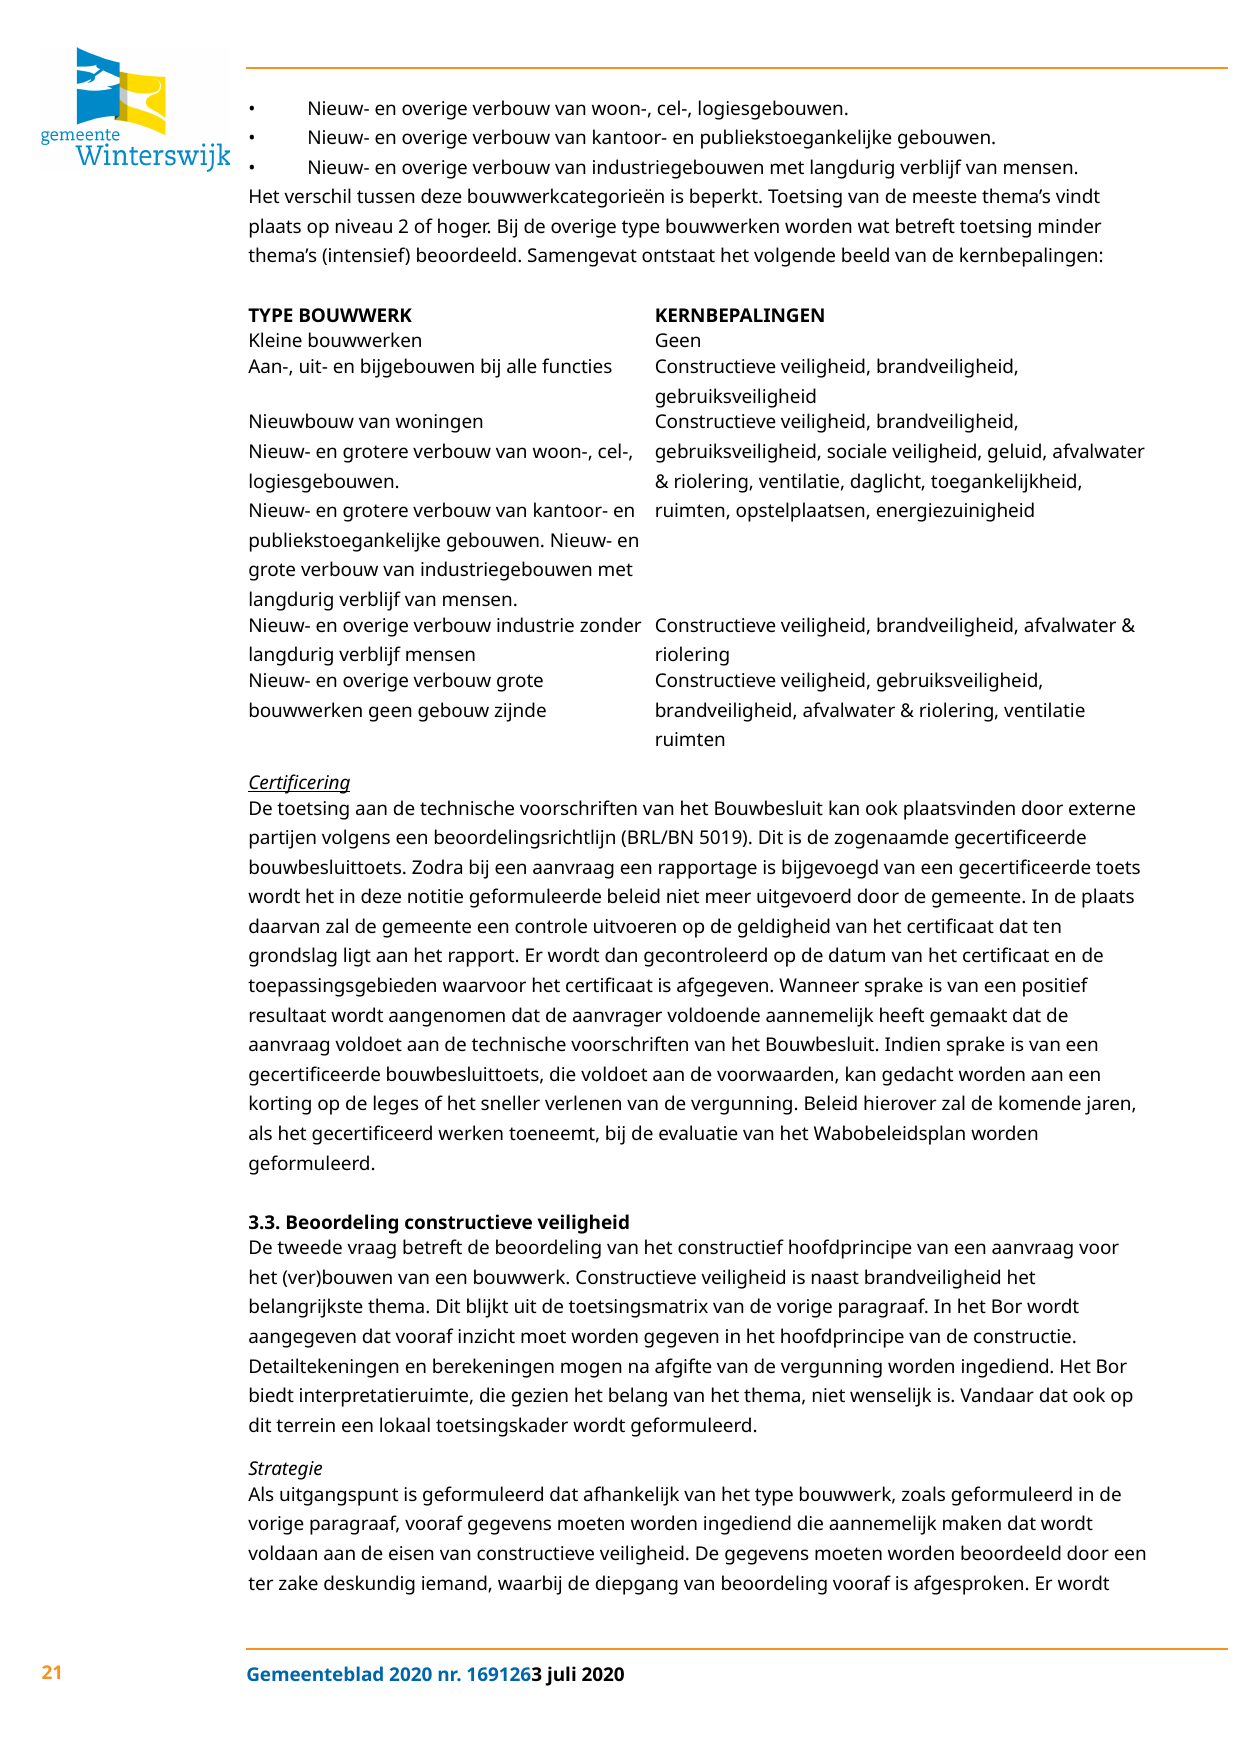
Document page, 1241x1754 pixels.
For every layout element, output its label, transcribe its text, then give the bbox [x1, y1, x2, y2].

text De toetsing aan de technische voorschriften van het Bouwbesluit kan ook plaatsvinden door externe partijen volgens een beoordelingsrichtlijn (BRL/BN 5019). Dit is de zogenaamde gecertificeerde bouwbesluittoets. Zodra bij een aanvraag een rapportage is bijgevoegd van een gecertificeerde toets wordt het in deze notitie geformuleerde beleid niet meer uitgevoerd door de gemeente. In de plaats daarvan zal de gemeente een controle uitvoeren op de geldigheid van het certificaat dat ten grondslag ligt aan het rapport. Er wordt dan gecontroleerd op de datum van het certificaat en de toepassingsgebieden waarvoor het certificaat is afgegeven. Wanneer sprake is van een positief resultaat wordt aangenomen dat de aanvrager voldoende aannemelijk heeft gemaakt dat de aanvraag voldoet aan de technische voorschriften van het Bouwbesluit. Indien sprake is van een gecertificeerde bouwbesluittoets, die voldoet aan de voorwaarden, kan gedacht worden aan een korting op de leges of het sneller verlenen van de vergunning. Beleid hierover zal de komende jaren, als het gecertificeerd werken toeneemt, bij de evaluatie van het Wabobeleidsplan worden geformuleerd. [248, 795, 1152, 1175]
list Nieuw- en overige verbouw van woon-, cel-, logiesgebouwen. [248, 95, 1152, 121]
table_header TYPE BOUWWERK [248, 302, 654, 328]
list Nieuw- en overige verbouw van industriegebouwen met langdurig verblijf van mensen. [248, 154, 1152, 180]
text 3.3. Beoordeling constructieve veiligheid [248, 1209, 1152, 1234]
picture [41, 47, 231, 172]
table_cell Geen [655, 328, 1152, 353]
table_cell Constructieve veiligheid, brandveiligheid, gebruiksveiligheid, sociale veiligheid, geluid, afvalwater & riolering, ventilatie, daglicht, toegankelijkheid, ruimten, opstelplaatsen, energiezuinigheid [655, 409, 1152, 612]
table_cell Aan-, uit- en bijgebouwen bij alle functies [248, 354, 654, 409]
picture [225, 153, 231, 162]
table_header KERNBEPALINGEN [655, 302, 1152, 328]
list Nieuw- en overige verbouw van kantoor- en publiekstoegankelijke gebouwen. [248, 124, 1152, 150]
table_cell Nieuw- en overige verbouw grote bouwwerken geen gebouw zijnde [248, 667, 654, 752]
table_cell Constructieve veiligheid, brandveiligheid, gebruiksveiligheid [655, 354, 1152, 409]
table_cell Nieuwbouw van woningen Nieuw- en grotere verbouw van woon-, cel-, logiesgebouwen. Nieuw- en grotere verbouw van kantoor- en publiekstoegankelijke gebouwen. Nieuw- en grote verbouw van industriegebouwen met langdurig verblijf van mensen. [248, 409, 654, 612]
text Het verschil tussen deze bouwwerkcategorieën is beperkt. Toetsing van de meeste thema’s vindt plaats op niveau 2 of hoger. Bij de overige type bouwwerken worden wat betreft toetsing minder thema’s (intensief) beoordeeld. Samengevat ontstaat het volgende beeld van de kernbepalingen: [248, 183, 1152, 268]
table_cell Nieuw- en overige verbouw industrie zonder langdurig verblijf mensen [248, 612, 654, 667]
table_cell Constructieve veiligheid, gebruiksveiligheid, brandveiligheid, afvalwater & riolering, ventilatie ruimten [655, 667, 1152, 752]
text Als uitgangspunt is geformuleerd dat afhankelijk van het type bouwwerk, zoals geformuleerd in de vorige paragraaf, vooraf gegevens moeten worden ingediend die aannemelijk maken dat wordt voldaan aan de eisen van constructieve veiligheid. De gegevens moeten worden beoordeeld door een ter zake deskundig iemand, waarbij de diepgang van beoordeling vooraf is afgesproken. Er wordt [248, 1481, 1152, 1595]
text Strategie [248, 1455, 1152, 1481]
table_cell Constructieve veiligheid, brandveiligheid, afvalwater & riolering [655, 612, 1152, 667]
table_cell Kleine bouwwerken [248, 328, 654, 353]
text Certificering [248, 769, 1152, 795]
text De tweede vraag betreft de beoordeling van het constructief hoofdprincipe van een aanvraag voor het (ver)bouwen van een bouwwerk. Constructieve veiligheid is naast brandveiligheid het belangrijkste thema. Dit blijkt uit de toetsingsmatrix van de vorige paragraaf. In het Bor wordt aangegeven dat vooraf inzicht moet worden gegeven in het hoofdprincipe van de constructie. Detailtekeningen en berekeningen mogen na afgifte van de vergunning worden ingediend. Het Bor biedt interpretatieruimte, die gezien het belang van het thema, niet wenselijk is. Vandaar dat ook op dit terrein een lokaal toetsingskader wordt geformuleerd. [248, 1234, 1152, 1438]
